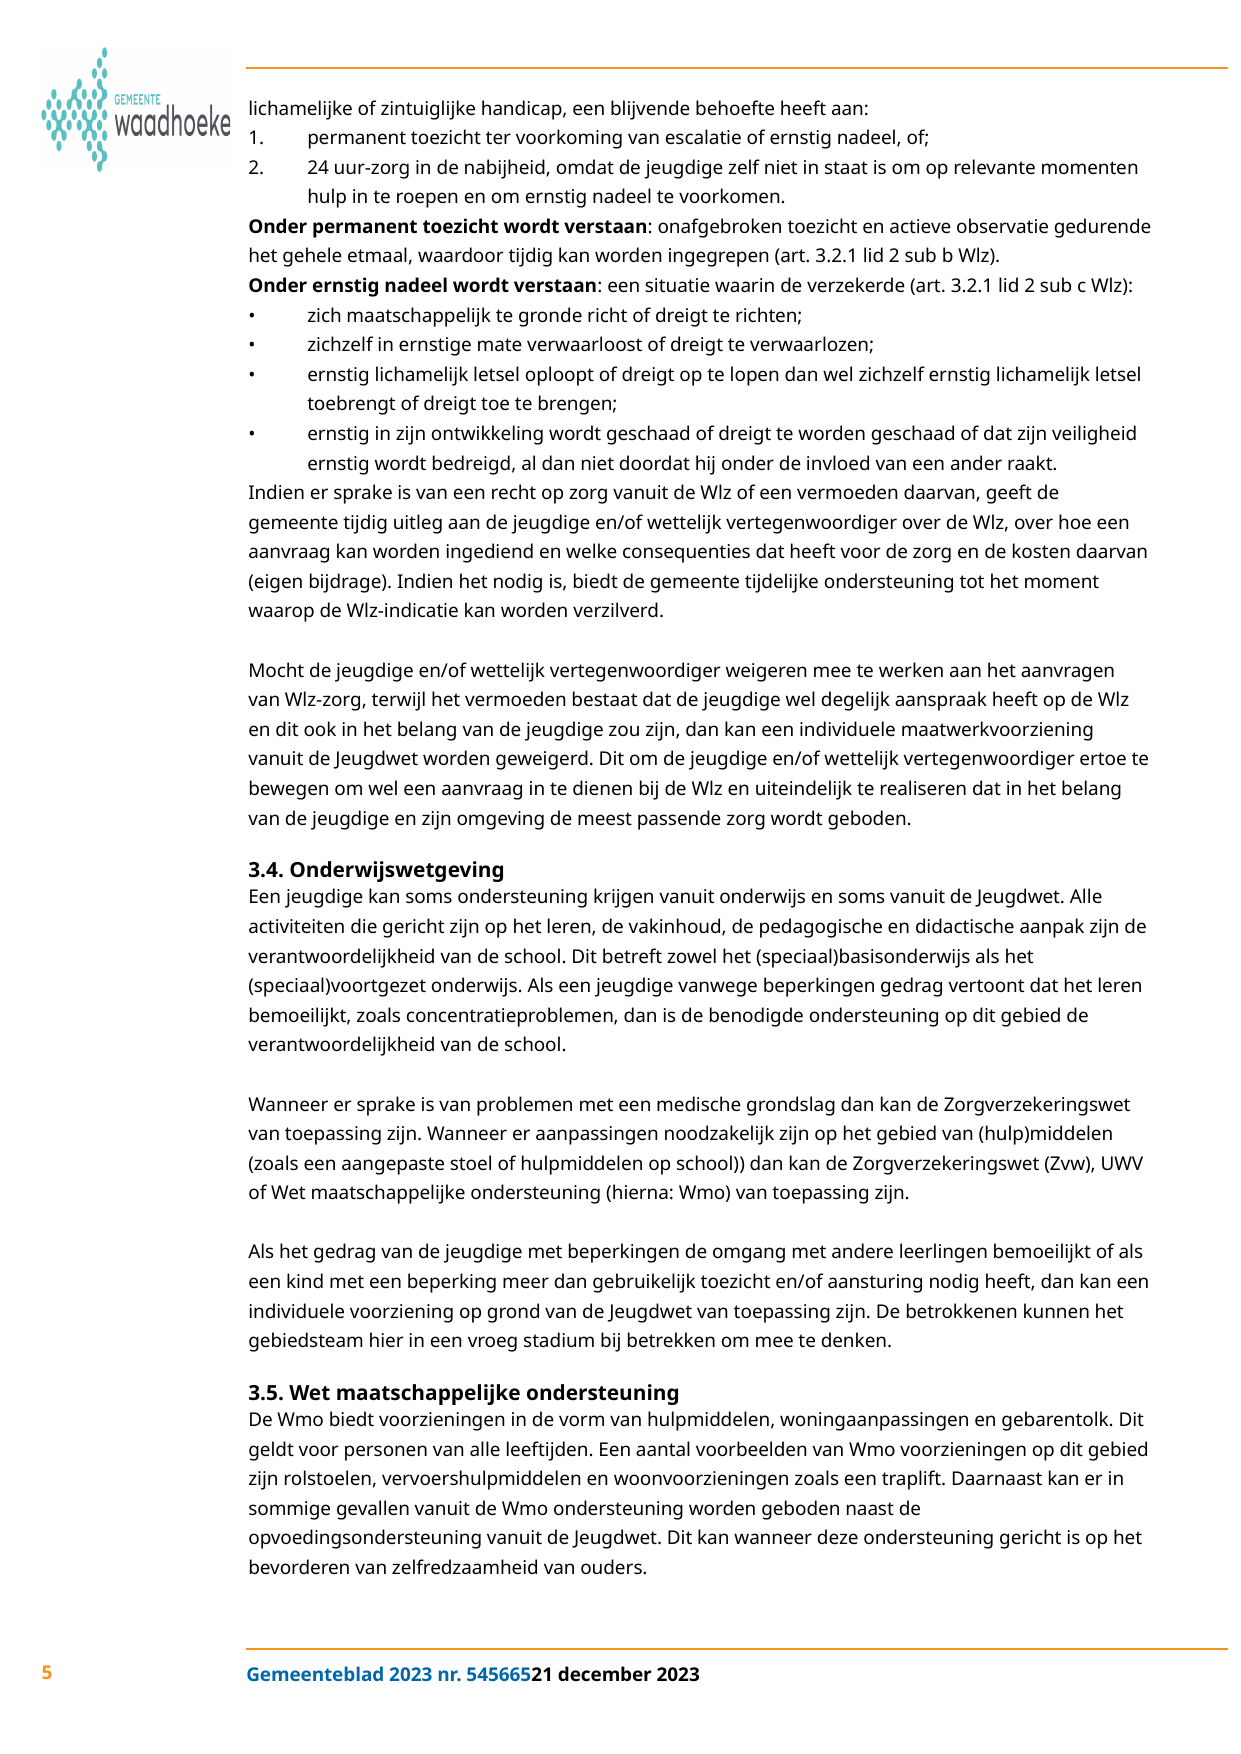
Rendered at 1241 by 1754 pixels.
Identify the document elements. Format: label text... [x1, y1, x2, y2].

text 3.4. Onderwijswetgeving [248, 855, 1152, 884]
text Onder ernstig nadeel wordt verstaan: een situatie waarin de verzekerde (art. 3.2.1 lid 2 sub c Wlz): [248, 272, 1152, 298]
picture [41, 47, 231, 172]
text Als het gedrag van de jeugdige met beperkingen de omgang met andere leerlingen bemoeilijkt of als een kind met een beperking meer dan gebruikelijk toezicht en/of aansturing nodig heeft, dan kan een individuele voorziening op grond van de Jeugdwet van toepassing zijn. De betrokkenen kunnen het gebiedsteam hier in een vroeg stadium bij betrekken om mee te denken. [248, 1239, 1152, 1353]
text Indien er sprake is van een recht op zorg vanuit de Wlz of een vermoeden daarvan, geeft de gemeente tijdig uitleg aan de jeugdige en/of wettelijk vertegenwoordiger over de Wlz, over hoe een aanvraag kan worden ingediend en welke consequenties dat heeft voor de zorg en de kosten daarvan (eigen bijdrage). Indien het nodig is, biedt de gemeente tijdelijke ondersteuning tot het moment waarop de Wlz-indicatie kan worden verzilverd. [248, 479, 1152, 623]
list ernstig lichamelijk letsel oploopt of dreigt op te lopen dan wel zichzelf ernstig lichamelijk letsel toebrengt of dreigt toe te brengen; [248, 361, 1152, 416]
list permanent toezicht ter voorkoming van escalatie of ernstig nadeel, of; [248, 124, 1152, 150]
text De Wmo biedt voorzieningen in de vorm van hulpmiddelen, woningaanpassingen en gebarentolk. Dit geldt voor personen van alle leeftijden. Een aantal voorbeelden van Wmo voorzieningen op dit gebied zijn rolstoelen, vervoershulpmiddelen en woonvoorzieningen zoals een traplift. Daarnaast kan er in sommige gevallen vanuit de Wmo ondersteuning worden geboden naast de opvoedingsondersteuning vanuit de Jeugdwet. Dit kan wanneer deze ondersteuning gericht is op het bevorderen van zelfredzaamheid van ouders. [248, 1406, 1152, 1580]
text Een jeugdige kan soms ondersteuning krijgen vanuit onderwijs en soms vanuit de Jeugdwet. Alle activiteiten die gericht zijn op het leren, de vakinhoud, de pedagogische en didactische aanpak zijn de verantwoordelijkheid van de school. Dit betreft zowel het (speciaal)basisonderwijs als het (speciaal)voortgezet onderwijs. Als een jeugdige vanwege beperkingen gedrag vertoont dat het leren bemoeilijkt, zoals concentratieproblemen, dan is de benodigde ondersteuning op dit gebied de verantwoordelijkheid van de school. [248, 884, 1152, 1057]
text Mocht de jeugdige en/of wettelijk vertegenwoordiger weigeren mee te werken aan het aanvragen van Wlz-zorg, terwijl het vermoeden bestaat dat de jeugdige wel degelijk aanspraak heeft op de Wlz en dit ook in het belang van de jeugdige zou zijn, dan kan een individuele maatwerkvoorziening vanuit de Jeugdwet worden geweigerd. Dit om de jeugdige en/of wettelijk vertegenwoordiger ertoe te bewegen om wel een aanvraag in te dienen bij de Wlz en uiteindelijk te realiseren dat in het belang van de jeugdige en zijn omgeving de meest passende zorg wordt geboden. [248, 657, 1152, 831]
list ernstig in zijn ontwikkeling wordt geschaad of dreigt te worden geschaad of dat zijn veiligheid ernstig wordt bedreigd, al dan niet doordat hij onder de invloed van een ander raakt. [248, 420, 1152, 476]
text Onder permanent toezicht wordt verstaan: onafgebroken toezicht en actieve observatie gedurende het gehele etmaal, waardoor tijdig kan worden ingegrepen (art. 3.2.1 lid 2 sub b Wlz). [248, 213, 1152, 268]
list 24 uur-zorg in de nabijheid, omdat de jeugdige zelf niet in staat is om op relevante momenten hulp in te roepen en om ernstig nadeel te voorkomen. [248, 154, 1152, 209]
text lichamelijke of zintuiglijke handicap, een blijvende behoefte heeft aan: [248, 95, 1152, 121]
list zichzelf in ernstige mate verwaarloost of dreigt te verwaarlozen; [248, 331, 1152, 357]
text 3.5. Wet maatschappelijke ondersteuning [248, 1378, 1152, 1406]
text Wanneer er sprake is van problemen met een medische grondslag dan kan de Zorgverzekeringswet van toepassing zijn. Wanneer er aanpassingen noodzakelijk zijn op het gebied van (hulp)middelen (zoals een aangepaste stoel of hulpmiddelen op school)) dan kan de Zorgverzekeringswet (Zvw), UWV of Wet maatschappelijke ondersteuning (hierna: Wmo) van toepassing zijn. [248, 1091, 1152, 1205]
list zich maatschappelijk te gronde richt of dreigt te richten; [248, 302, 1152, 328]
